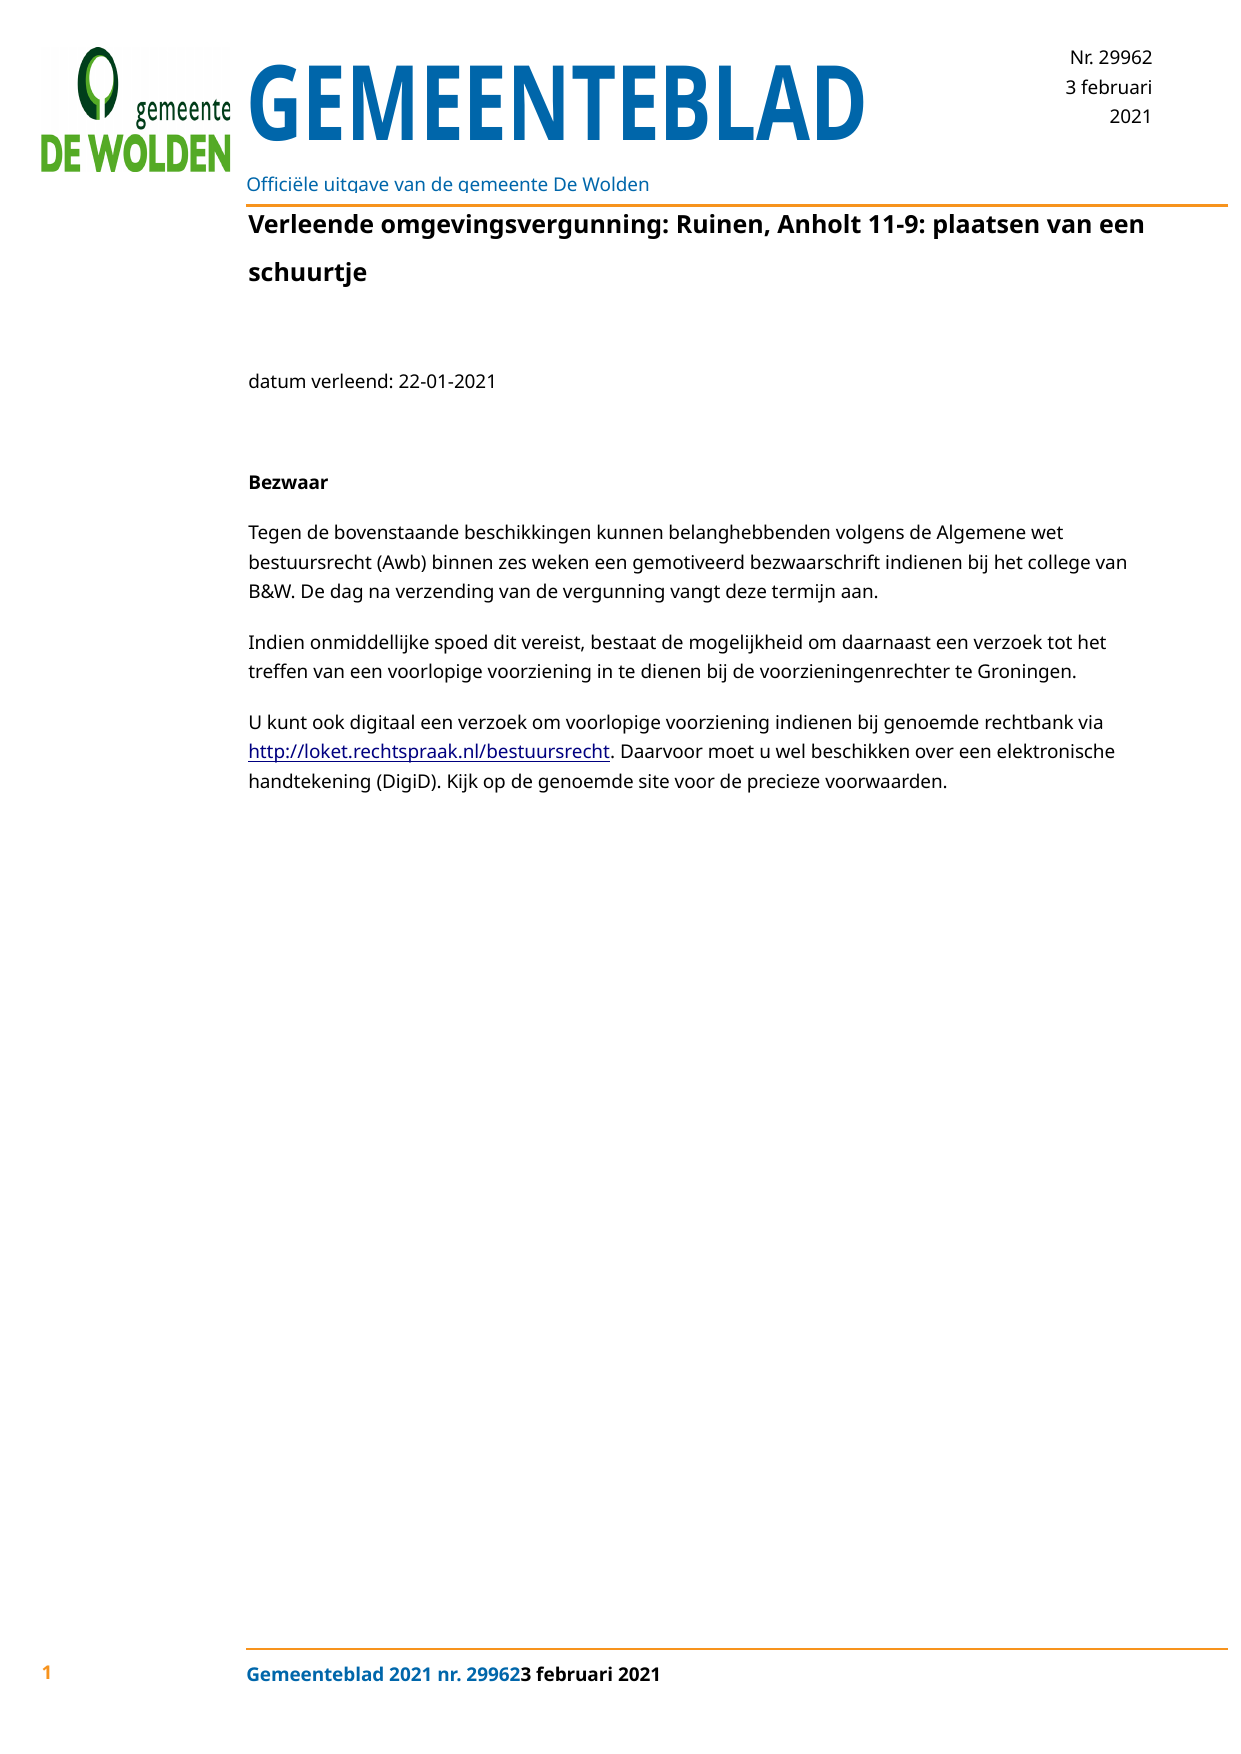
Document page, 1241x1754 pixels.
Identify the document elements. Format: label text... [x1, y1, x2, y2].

text Indien onmiddellijke spoed dit vereist, bestaat de mogelijkheid om daarnaast een verzoek tot het treffen van een voorlopige voorziening in te dienen bij de voorzieningenrechter te Groningen. [248, 629, 1152, 684]
text U kunt ook digitaal een verzoek om voorlopige voorziening indienen bij genoemde rechtbank via http://loket.rechtspraak.nl/bestuursrecht. Daarvoor moet u wel beschikken over een elektronische handtekening (DigiD). Kijk op de genoemde site voor de precieze voorwaarden. [248, 709, 1152, 794]
text Tegen de bovenstaande beschikkingen kunnen belanghebbenden volgens de Algemene wet bestuursrecht (Awb) binnen zes weken een gemotiveerd bezwaarschrift indienen bij het college van B&W. De dag na verzending van de vergunning vangt deze termijn aan. [248, 519, 1152, 604]
picture [41, 47, 231, 172]
text datum verleend: 22-01-2021 [248, 368, 1152, 394]
text Bezwaar [248, 469, 1152, 495]
text Verleende omgevingsvergunning: Ruinen, Anholt 11-9: plaatsen van een schuurtje [248, 207, 1152, 288]
